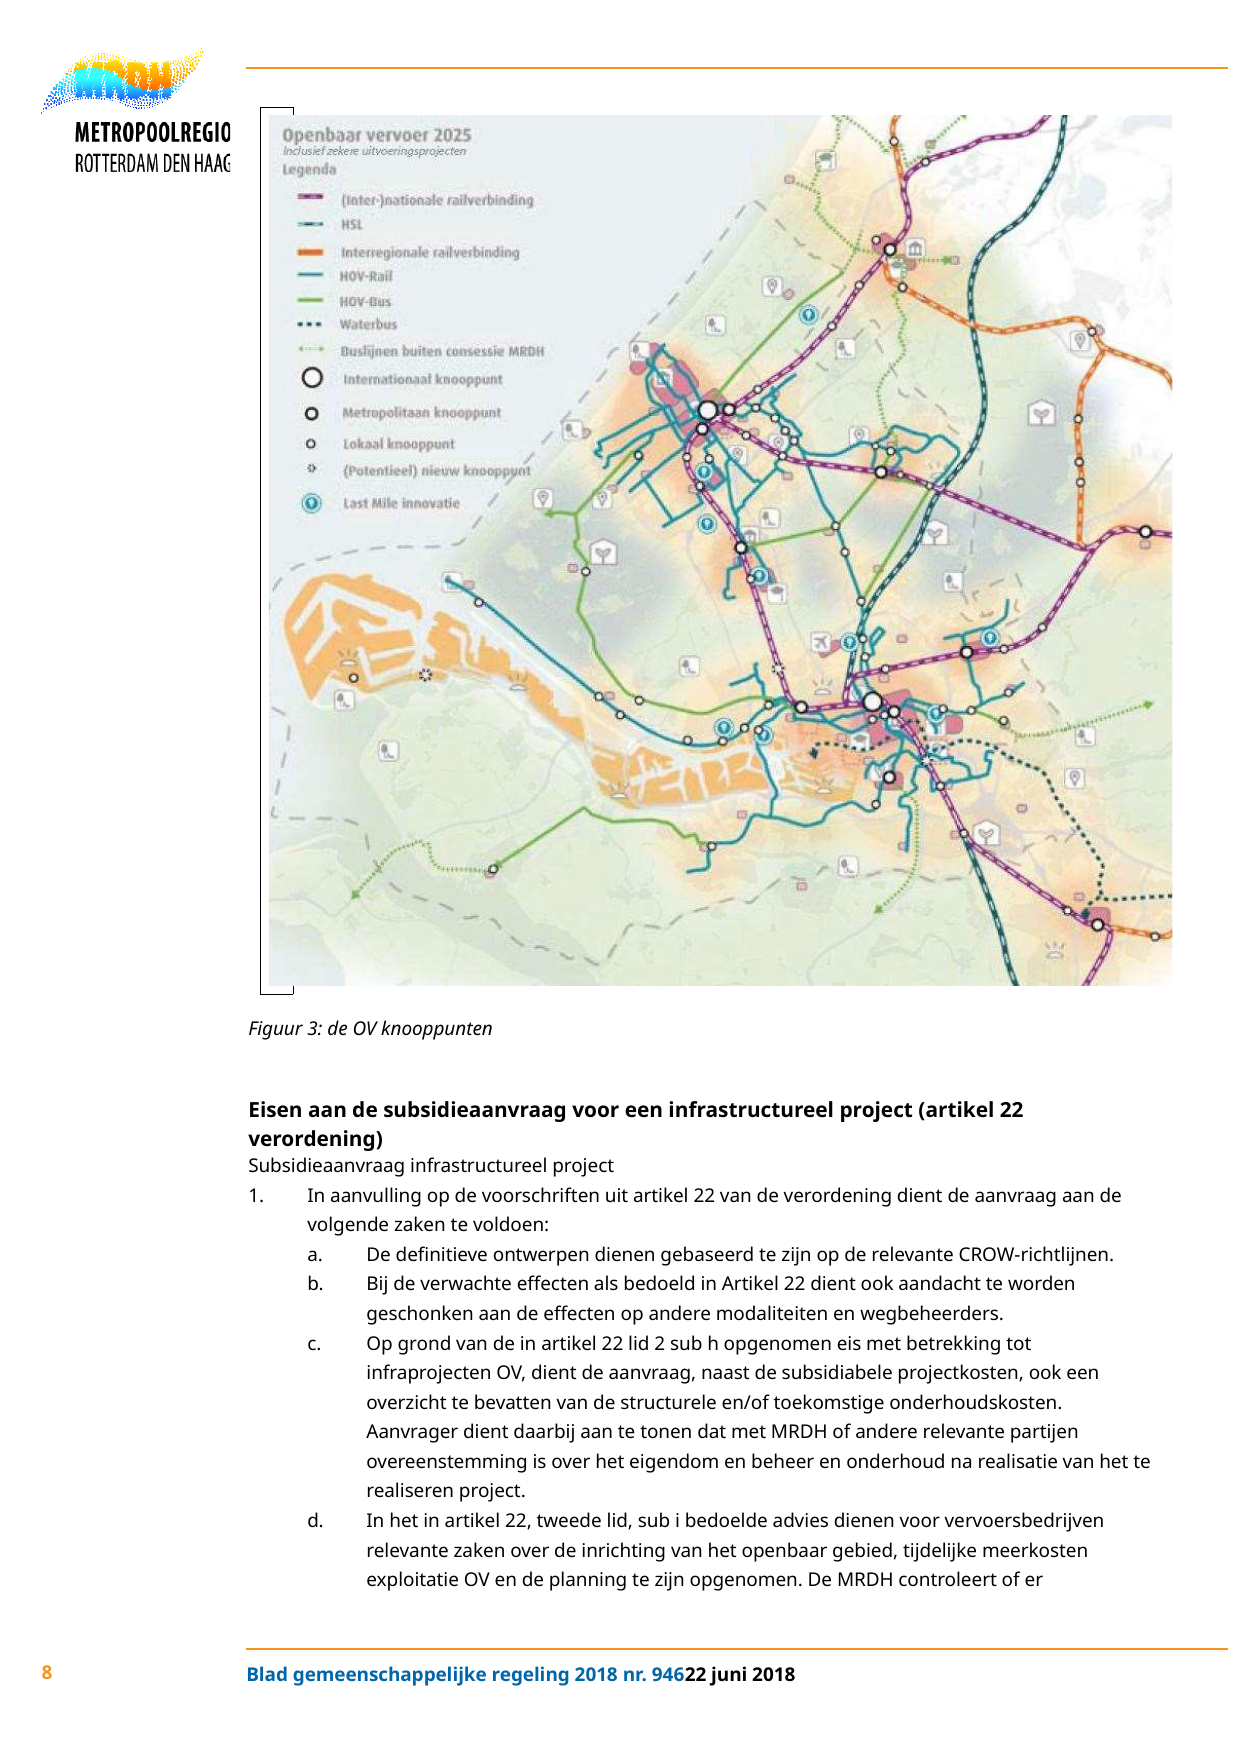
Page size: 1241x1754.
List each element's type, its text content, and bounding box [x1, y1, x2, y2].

picture [268, 115, 1173, 986]
list De definitieve ontwerpen dienen gebaseerd te zijn op de relevante CROW-richtlijnen. [307, 1241, 1152, 1267]
text Figuur 3: de OV knooppunten [248, 1015, 1152, 1041]
list Op grond van de in artikel 22 lid 2 sub h opgenomen eis met betrekking tot infraprojecten OV, dient de aanvraag, naast de subsidiabele projectkosten, ook een overzicht te bevatten van de structurele en/of toekomstige onderhoudskosten. Aanvrager dient daarbij aan te tonen dat met MRDH of andere relevante partijen overeenstemming is over het eigendom en beheer en onderhoud na realisatie van het te realiseren project. [307, 1330, 1152, 1503]
list Bij de verwachte effecten als bedoeld in Artikel 22 dient ook aandacht te worden geschonken aan de effecten op andere modaliteiten en wegbeheerders. [307, 1271, 1152, 1326]
text Eisen aan de subsidieaanvraag voor een infrastructureel project (artikel 22 verordening) [248, 1095, 1152, 1152]
list In het in artikel 22, tweede lid, sub i bedoelde advies dienen voor vervoersbedrijven relevante zaken over de inrichting van het openbaar gebied, tijdelijke meerkosten exploitatie OV en de planning te zijn opgenomen. De MRDH controleert of er [307, 1507, 1152, 1592]
list In aanvulling op de voorschriften uit artikel 22 van de verordening dient de aanvraag aan de volgende zaken te voldoen: [248, 1182, 1152, 1237]
text Subsidieaanvraag infrastructureel project [248, 1152, 1152, 1178]
picture [41, 47, 231, 172]
